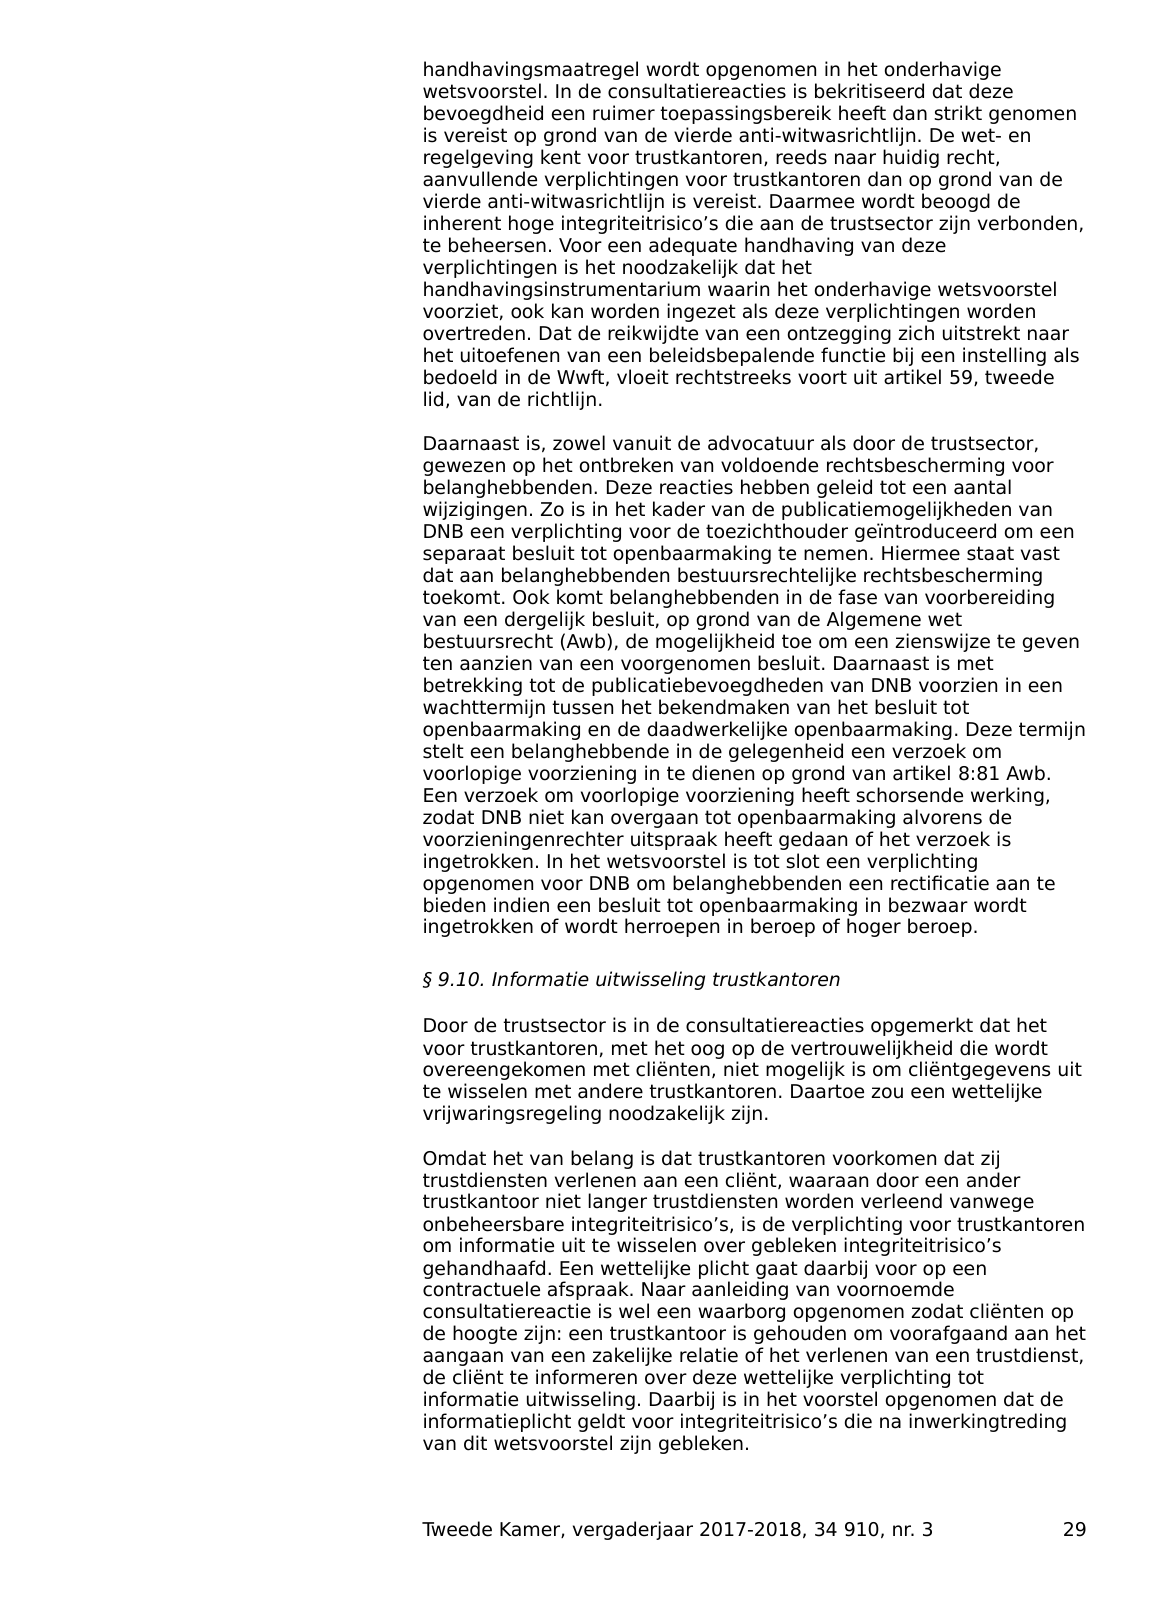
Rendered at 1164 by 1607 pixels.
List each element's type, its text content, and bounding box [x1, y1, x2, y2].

subtitle § 9.10. Informatie uitwisseling trustkantoren [422, 968, 1087, 990]
text Daarnaast is, zowel vanuit de advocatuur als door de trustsector, gewezen op het ontbreken van voldoende rechtsbescherming voor belanghebbenden. Deze reacties hebben geleid tot een aantal wijzigingen. Zo is in het kader van de publicatiemogelijkheden van DNB een verplichting voor de toezichthouder geïntroduceerd om een separaat besluit tot openbaarmaking te nemen. Hiermee staat vast dat aan belanghebbenden bestuursrechtelijke rechtsbescherming toekomt. Ook komt belanghebbenden in de fase van voorbereiding van een dergelijk besluit, op grond van de Algemene wet bestuursrecht (Awb), de mogelijkheid toe om een zienswijze te geven ten aanzien van een voorgenomen besluit. Daarnaast is met betrekking tot de publicatiebevoegdheden van DNB voorzien in een wachttermijn tussen het bekendmaken van het besluit tot openbaarmaking en de daadwerkelijke openbaarmaking. Deze termijn stelt een belanghebbende in de gelegenheid een verzoek om voorlopige voorziening in te dienen op grond van artikel 8:81 Awb. Een verzoek om voorlopige voorziening heeft schorsende werking, zodat DNB niet kan overgaan tot openbaarmaking alvorens de voorzieningenrechter uitspraak heeft gedaan of het verzoek is ingetrokken. In het wetsvoorstel is tot slot een verplichting opgenomen voor DNB om belanghebbenden een rectificatie aan te bieden indien een besluit tot openbaarmaking in bezwaar wordt ingetrokken of wordt herroepen in beroep of hoger beroep. [422, 433, 1087, 938]
text Door de trustsector is in de consultatiereacties opgemerkt dat het voor trustkantoren, met het oog op de vertrouwelijkheid die wordt overeengekomen met cliënten, niet mogelijk is om cliëntgegevens uit te wisselen met andere trustkantoren. Daartoe zou een wettelijke vrijwaringsregeling noodzakelijk zijn. [422, 1015, 1087, 1125]
text Omdat het van belang is dat trustkantoren voorkomen dat zij trustdiensten verlenen aan een cliënt, waaraan door een ander trustkantoor niet langer trustdiensten worden verleend vanwege onbeheersbare integriteitrisico’s, is de verplichting voor trustkantoren om informatie uit te wisselen over gebleken integriteitrisico’s gehandhaafd. Een wettelijke plicht gaat daarbij voor op een contractuele afspraak. Naar aanleiding van voornoemde consultatiereactie is wel een waarborg opgenomen zodat cliënten op de hoogte zijn: een trustkantoor is gehouden om voorafgaand aan het aangaan van een zakelijke relatie of het verlenen van een trustdienst, de cliënt te informeren over deze wettelijke verplichting tot informatie uitwisseling. Daarbij is in het voorstel opgenomen dat de informatieplicht geldt voor integriteitrisico’s die na inwerkingtreding van dit wetsvoorstel zijn gebleken. [422, 1147, 1087, 1455]
text handhavingsmaatregel wordt opgenomen in het onderhavige wetsvoorstel. In de consultatiereacties is bekritiseerd dat deze bevoegdheid een ruimer toepassingsbereik heeft dan strikt genomen is vereist op grond van de vierde anti-witwasrichtlijn. De wet- en regelgeving kent voor trustkantoren, reeds naar huidig recht, aanvullende verplichtingen voor trustkantoren dan op grond van de vierde anti-witwasrichtlijn is vereist. Daarmee wordt beoogd de inherent hoge integriteitrisico’s die aan de trustsector zijn verbonden, te beheersen. Voor een adequate handhaving van deze verplichtingen is het noodzakelijk dat het handhavingsinstrumentarium waarin het onderhavige wetsvoorstel voorziet, ook kan worden ingezet als deze verplichtingen worden overtreden. Dat de reikwijdte van een ontzegging zich uitstrekt naar het uitoefenen van een beleidsbepalende functie bij een instelling als bedoeld in de Wwft, vloeit rechtstreeks voort uit artikel 59, tweede lid, van de richtlijn. [422, 59, 1087, 411]
